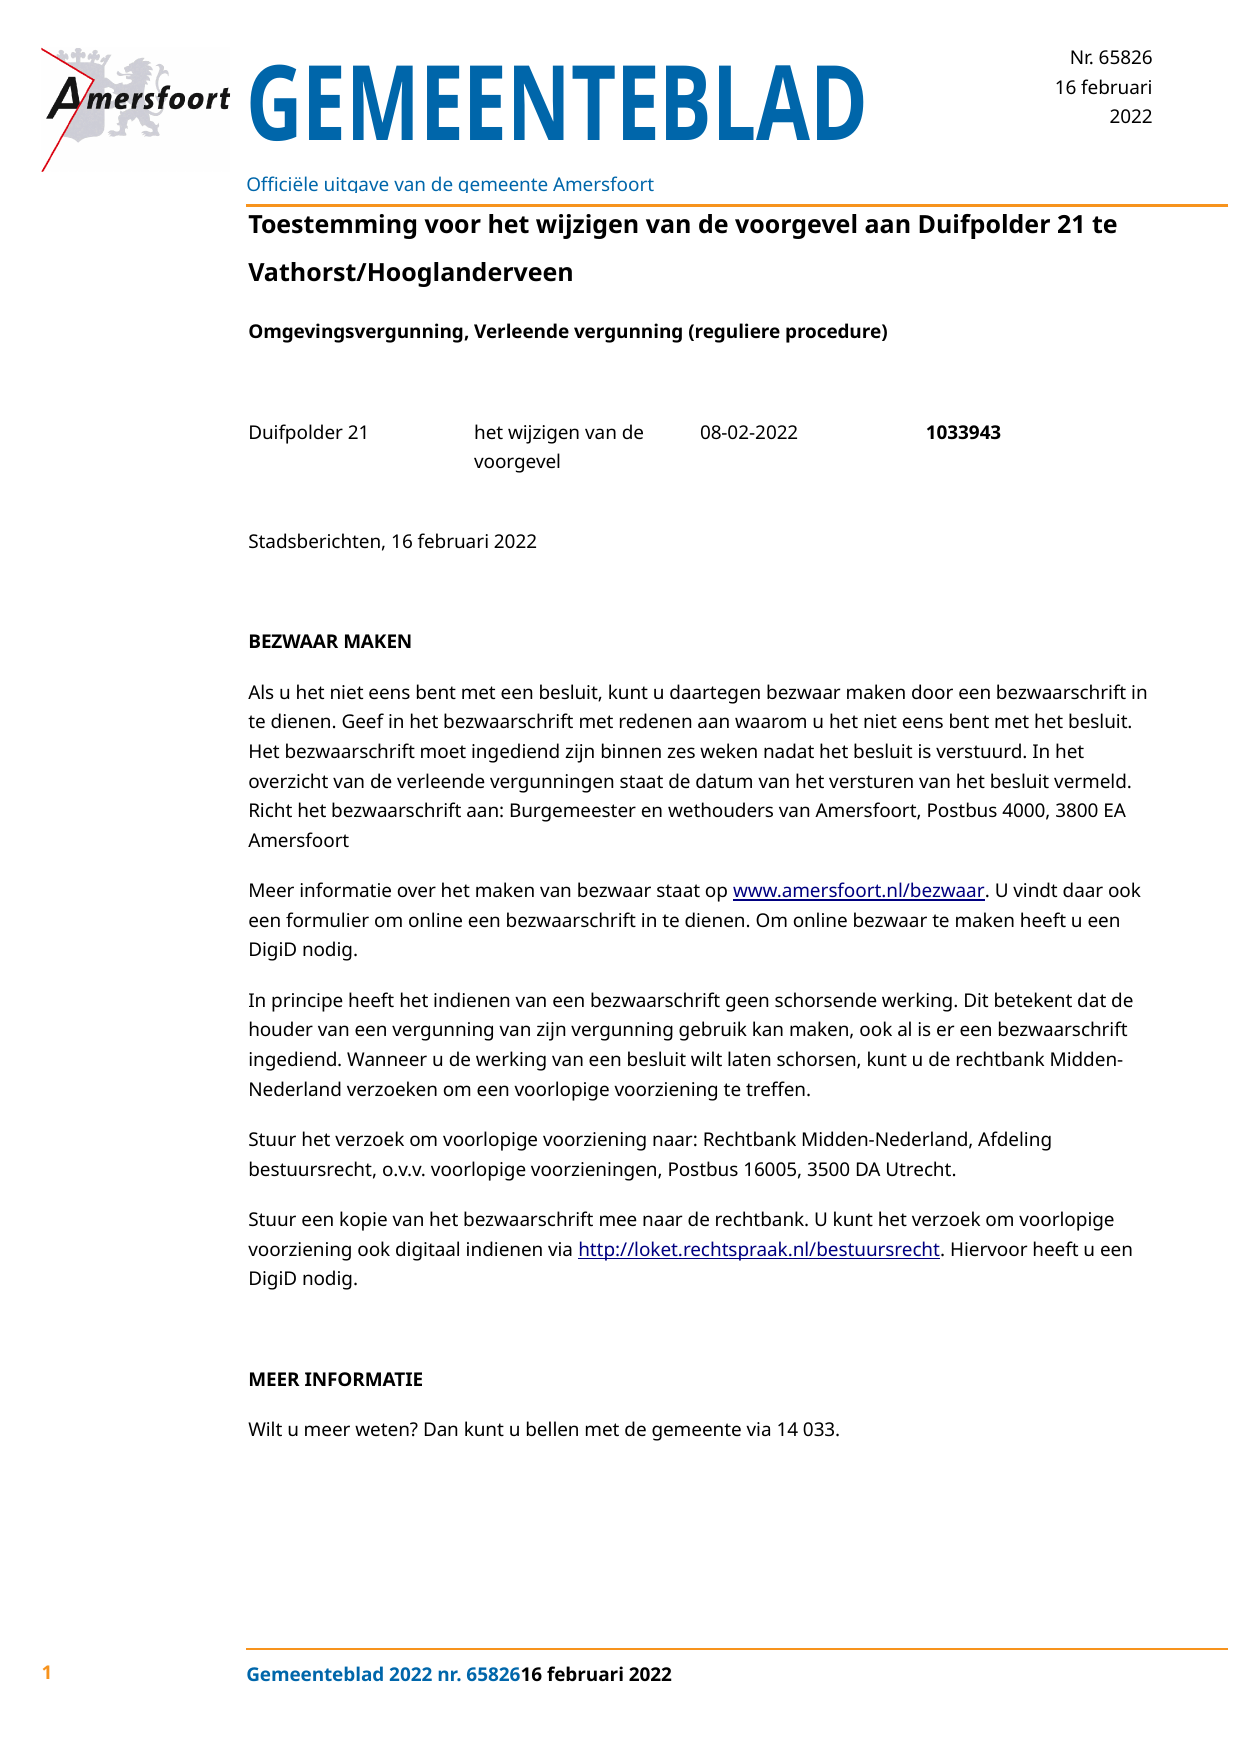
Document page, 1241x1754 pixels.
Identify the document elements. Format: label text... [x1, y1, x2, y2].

text Stuur het verzoek om voorlopige voorziening naar: Rechtbank Midden-Nederland, Afdeling bestuursrecht, o.v.v. voorlopige voorzieningen, Postbus 16005, 3500 DA Utrecht. [248, 1126, 1152, 1181]
table_header het wijzigen van de voorgevel [474, 419, 700, 474]
table_header 08-02-2022 [700, 419, 926, 474]
text Als u het niet eens bent met een besluit, kunt u daartegen bezwaar maken door een bezwaarschrift in te dienen. Geef in het bezwaarschrift met redenen aan waarom u het niet eens bent met het besluit. Het bezwaarschrift moet ingediend zijn binnen zes weken nadat het besluit is verstuurd. In het overzicht van de verleende vergunningen staat de datum van het versturen van het besluit vermeld. Richt het bezwaarschrift aan: Burgemeester en wethouders van Amersfoort, Postbus 4000, 3800 EA Amersfoort [248, 679, 1152, 853]
text Toestemming voor het wijzigen van de voorgevel aan Duifpolder 21 te Vathorst/Hooglanderveen [248, 207, 1152, 288]
text Stadsberichten, 16 februari 2022 [248, 528, 1152, 553]
text Stuur een kopie van het bezwaarschrift mee naar de rechtbank. U kunt het verzoek om voorlopige voorziening ook digitaal indienen via http://loket.rechtspraak.nl/bestuursrecht. Hiervoor heeft u een DigiD nodig. [248, 1206, 1152, 1291]
picture [41, 47, 231, 172]
text Meer informatie over het maken van bezwaar staat op www.amersfoort.nl/bezwaar. U vindt daar ook een formulier om online een bezwaarschrift in te dienen. Om online bezwaar te maken heeft u een DigiD nodig. [248, 877, 1152, 962]
text Omgevingsvergunning, Verleende vergunning (reguliere procedure) [248, 318, 1152, 344]
table_header Duifpolder 21 [248, 419, 474, 474]
text Wilt u meer weten? Dan kunt u bellen met de gemeente via 14 033. [248, 1417, 1152, 1442]
text MEER INFORMATIE [248, 1366, 1152, 1392]
text BEZWAAR MAKEN [248, 629, 1152, 654]
text In principe heeft het indienen van een bezwaarschrift geen schorsende werking. Dit betekent dat de houder van een vergunning van zijn vergunning gebruik kan maken, ook al is er een bezwaarschrift ingediend. Wanneer u de werking van een besluit wilt laten schorsen, kunt u de rechtbank Midden-Nederland verzoeken om een voorlopige voorziening te treffen. [248, 987, 1152, 1101]
table_header 1033943 [926, 419, 1152, 474]
